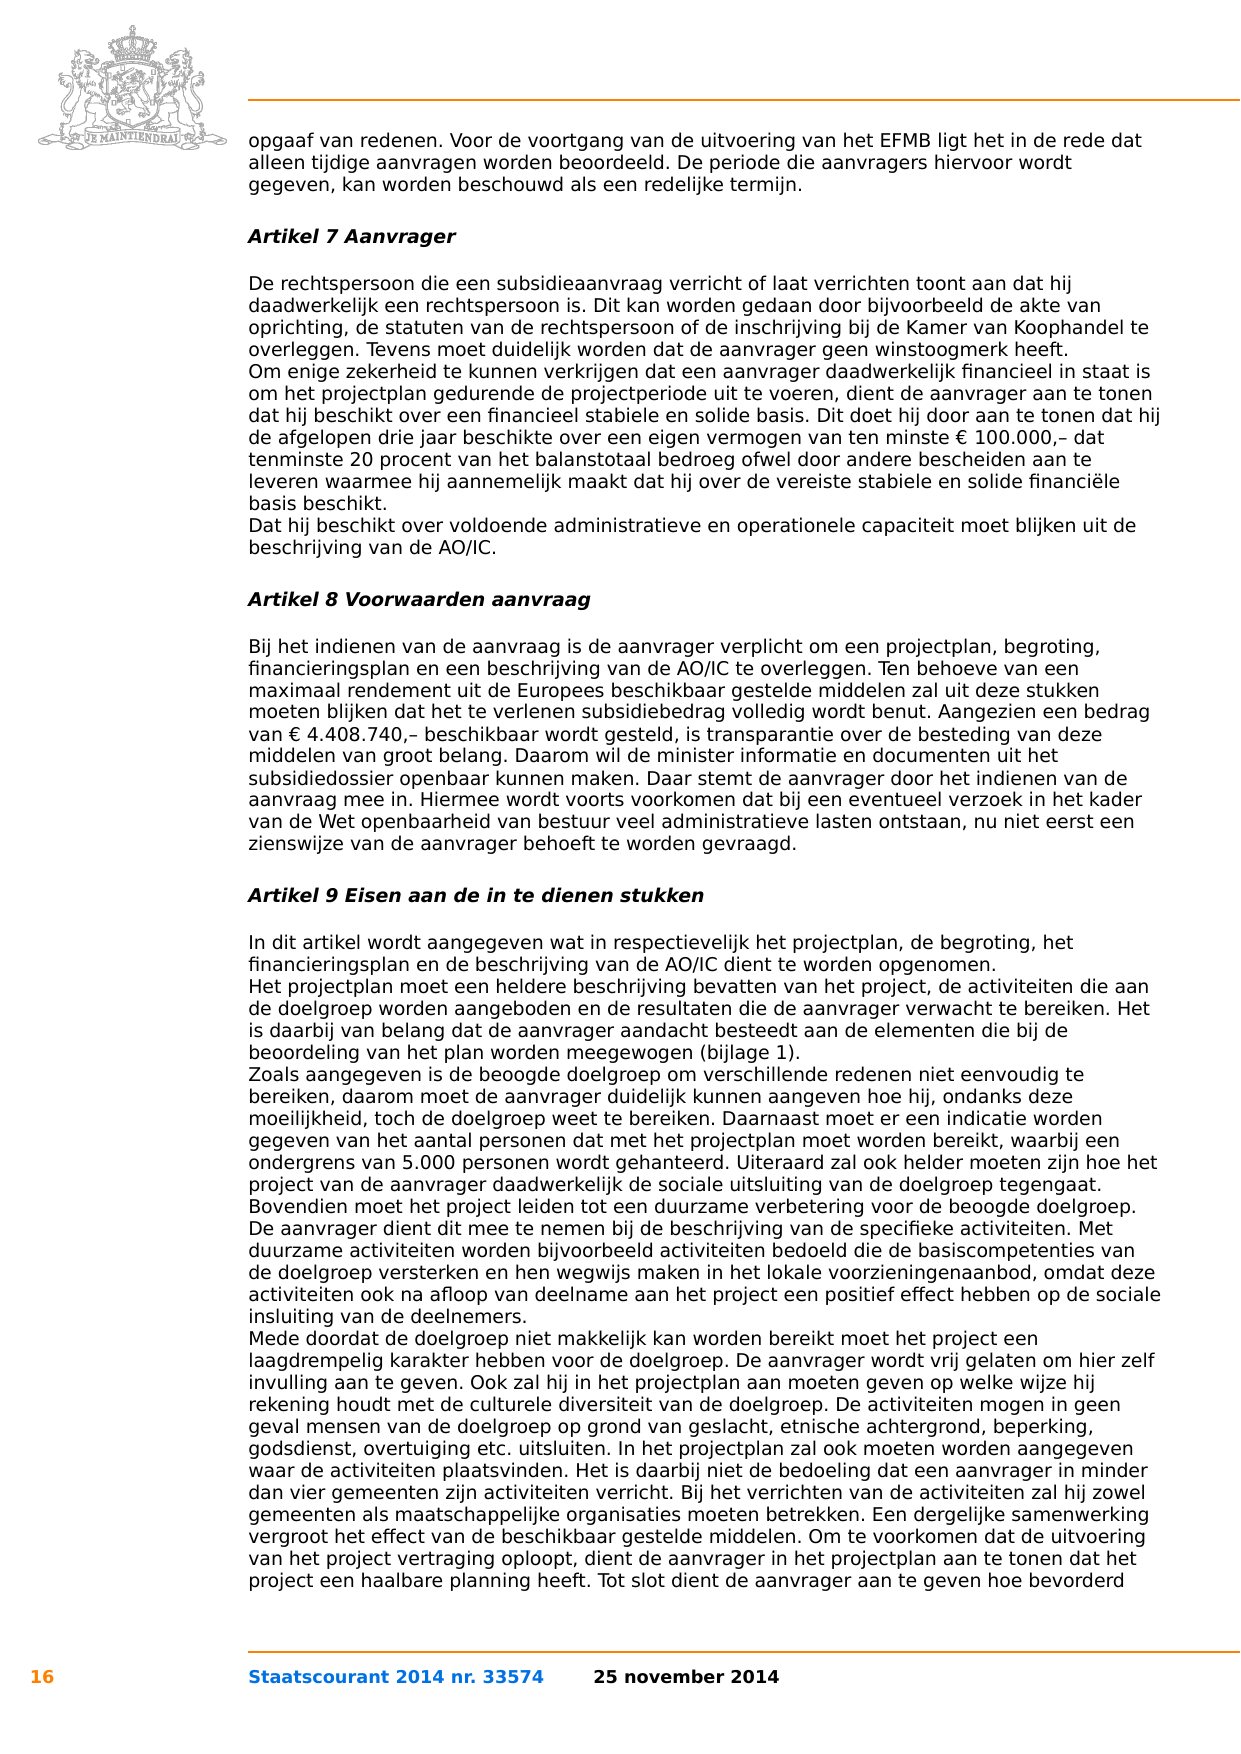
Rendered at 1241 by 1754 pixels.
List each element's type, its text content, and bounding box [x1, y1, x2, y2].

subtitle Artikel 7 Aanvrager [248, 226, 1163, 248]
picture [38, 25, 227, 150]
text Zoals aangegeven is de beoogde doelgroep om verschillende redenen niet eenvoudig te bereiken, daarom moet de aanvrager duidelijk kunnen aangeven hoe hij, ondanks deze moeilijkheid, toch de doelgroep weet te bereiken. Daarnaast moet er een indicatie worden gegeven van het aantal personen dat met het projectplan moet worden bereikt, waarbij een ondergrens van 5.000 personen wordt gehanteerd. Uiteraard zal ook helder moeten zijn hoe het project van de aanvrager daadwerkelijk de sociale uitsluiting van de doelgroep tegengaat. Bovendien moet het project leiden tot een duurzame verbetering voor de beoogde doelgroep. De aanvrager dient dit mee te nemen bij de beschrijving van de specifieke activiteiten. Met duurzame activiteiten worden bijvoorbeeld activiteiten bedoeld die de basiscompetenties van de doelgroep versterken en hen wegwijs maken in het lokale voorzieningenaanbod, omdat deze activiteiten ook na afloop van deelname aan het project een positief effect hebben op de sociale insluiting van de deelnemers. [248, 1064, 1163, 1328]
text Bij het indienen van de aanvraag is de aanvrager verplicht om een projectplan, begroting, financieringsplan en een beschrijving van de AO/IC te overleggen. Ten behoeve van een maximaal rendement uit de Europees beschikbaar gestelde middelen zal uit deze stukken moeten blijken dat het te verlenen subsidiebedrag volledig wordt benut. Aangezien een bedrag van € 4.408.740,– beschikbaar wordt gesteld, is transparantie over de besteding van deze middelen van groot belang. Daarom wil de minister informatie en documenten uit het subsidiedossier openbaar kunnen maken. Daar stemt de aanvrager door het indienen van de aanvraag mee in. Hiermee wordt voorts voorkomen dat bij een eventueel verzoek in het kader van de Wet openbaarheid van bestuur veel administratieve lasten ontstaan, nu niet eerst een zienswijze van de aanvrager behoeft te worden gevraagd. [248, 636, 1163, 855]
text Mede doordat de doelgroep niet makkelijk kan worden bereikt moet het project een laagdrempelig karakter hebben voor de doelgroep. De aanvrager wordt vrij gelaten om hier zelf invulling aan te geven. Ook zal hij in het projectplan aan moeten geven op welke wijze hij rekening houdt met de culturele diversiteit van de doelgroep. De activiteiten mogen in geen geval mensen van de doelgroep op grond van geslacht, etnische achtergrond, beperking, godsdienst, overtuiging etc. uitsluiten. In het projectplan zal ook moeten worden aangegeven waar de activiteiten plaatsvinden. Het is daarbij niet de bedoeling dat een aanvrager in minder dan vier gemeenten zijn activiteiten verricht. Bij het verrichten van de activiteiten zal hij zowel gemeenten als maatschappelijke organisaties moeten betrekken. Een dergelijke samenwerking vergroot het effect van de beschikbaar gestelde middelen. Om te voorkomen dat de uitvoering van het project vertraging oploopt, dient de aanvrager in het projectplan aan te tonen dat het project een haalbare planning heeft. Tot slot dient de aanvrager aan te geven hoe bevorderd [248, 1328, 1163, 1592]
subtitle Artikel 8 Voorwaarden aanvraag [248, 588, 1163, 611]
text Dat hij beschikt over voldoende administratieve en operationele capaciteit moet blijken uit de beschrijving van de AO/IC. [248, 514, 1163, 558]
text De rechtspersoon die een subsidieaanvraag verricht of laat verrichten toont aan dat hij daadwerkelijk een rechtspersoon is. Dit kan worden gedaan door bijvoorbeeld de akte van oprichting, de statuten van de rechtspersoon of de inschrijving bij de Kamer van Koophandel te overleggen. Tevens moet duidelijk worden dat de aanvrager geen winstoogmerk heeft. [248, 273, 1163, 361]
text Het projectplan moet een heldere beschrijving bevatten van het project, de activiteiten die aan de doelgroep worden aangeboden en de resultaten die de aanvrager verwacht te bereiken. Het is daarbij van belang dat de aanvrager aandacht besteedt aan de elementen die bij de beoordeling van het plan worden meegewogen (bijlage 1). [248, 976, 1163, 1064]
text In dit artikel wordt aangegeven wat in respectievelijk het projectplan, de begroting, het financieringsplan en de beschrijving van de AO/IC dient te worden opgenomen. [248, 932, 1163, 976]
subtitle Artikel 9 Eisen aan de in te dienen stukken [248, 885, 1163, 907]
text Om enige zekerheid te kunnen verkrijgen dat een aanvrager daadwerkelijk financieel in staat is om het projectplan gedurende de projectperiode uit te voeren, dient de aanvrager aan te tonen dat hij beschikt over een financieel stabiele en solide basis. Dit doet hij door aan te tonen dat hij de afgelopen drie jaar beschikte over een eigen vermogen van ten minste € 100.000,– dat tenminste 20 procent van het balanstotaal bedroeg ofwel door andere bescheiden aan te leveren waarmee hij aannemelijk maakt dat hij over de vereiste stabiele en solide financiële basis beschikt. [248, 361, 1163, 514]
text opgaaf van redenen. Voor de voortgang van de uitvoering van het EFMB ligt het in de rede dat alleen tijdige aanvragen worden beoordeeld. De periode die aanvragers hiervoor wordt gegeven, kan worden beschouwd als een redelijke termijn. [248, 130, 1163, 196]
